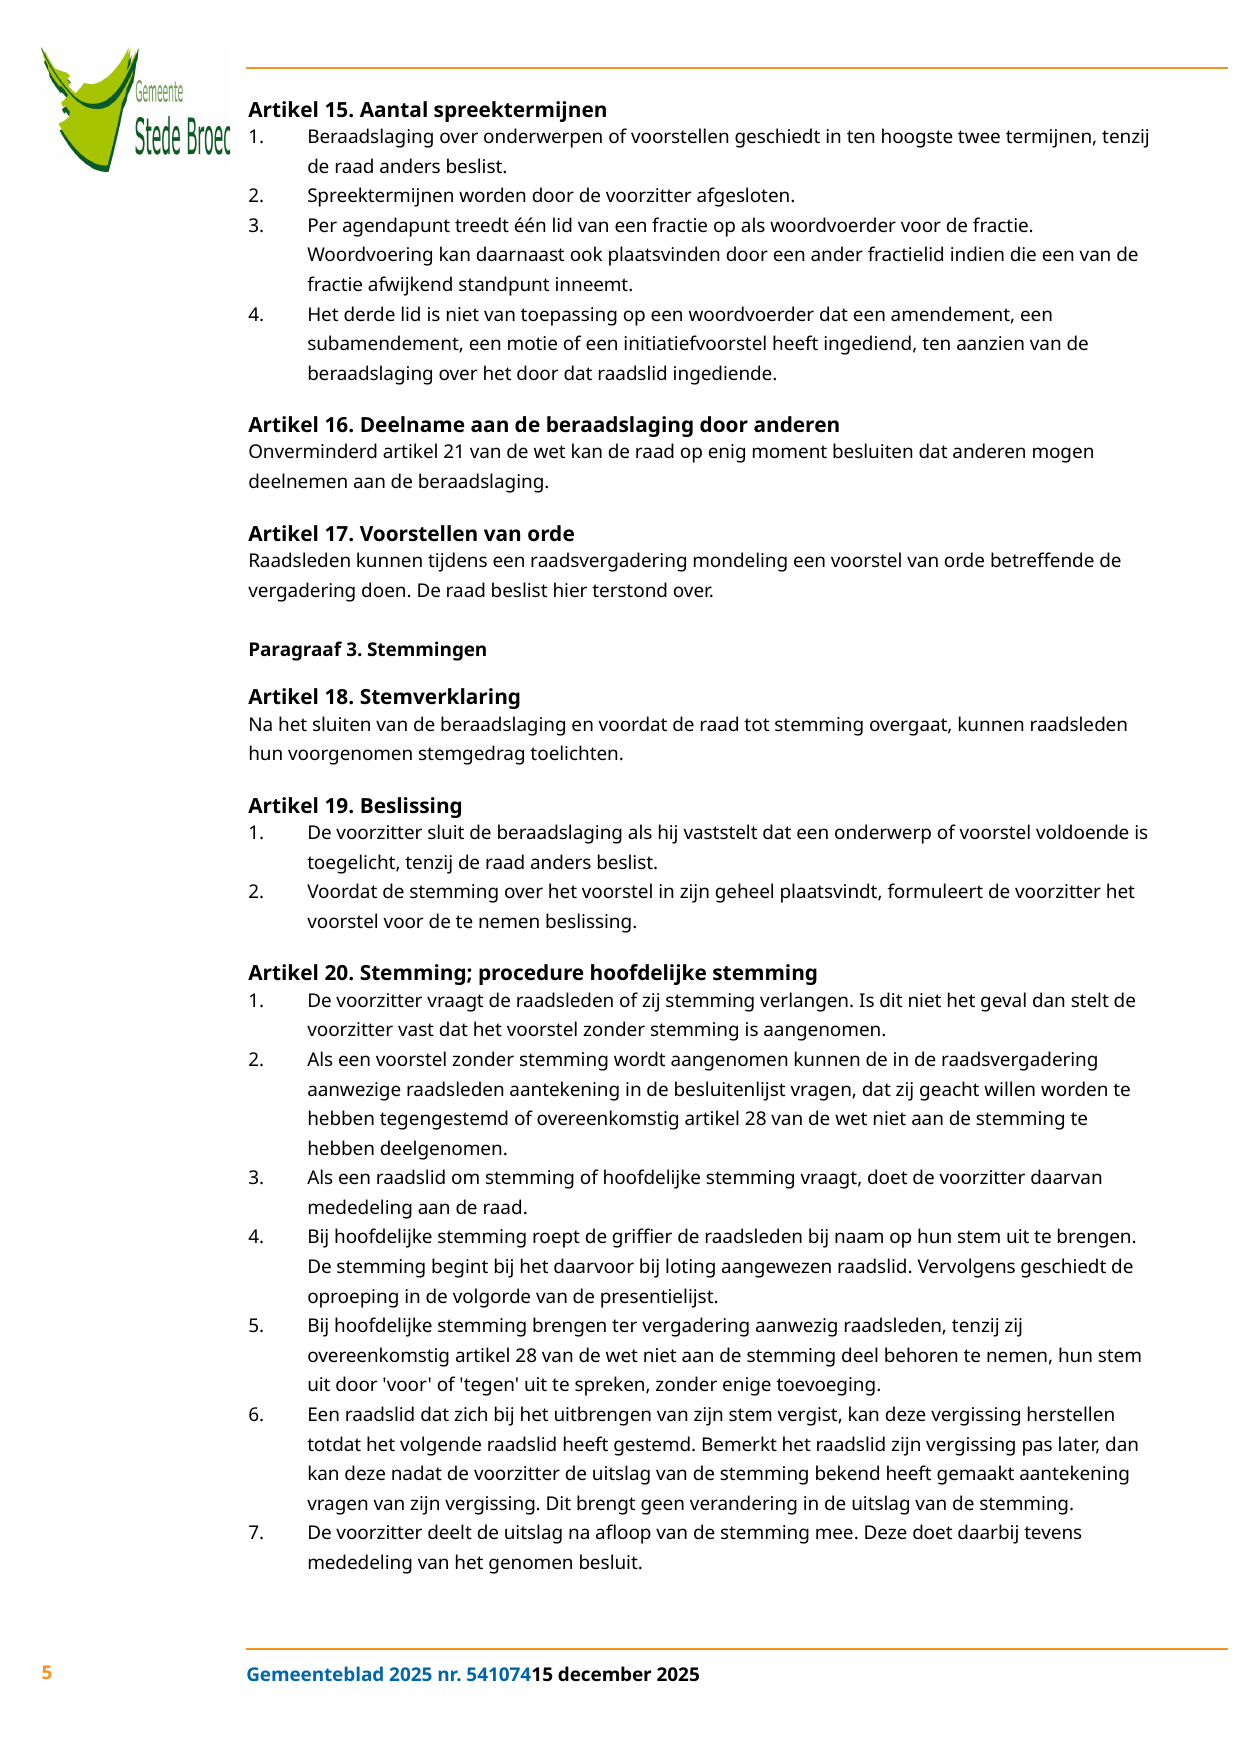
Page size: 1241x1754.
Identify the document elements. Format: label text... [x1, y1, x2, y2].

picture [41, 47, 231, 172]
list Per agendapunt treedt één lid van een fractie op als woordvoerder voor de fractie. Woordvoering kan daarnaast ook plaatsvinden door een ander fractielid indien die een van de fractie afwijkend standpunt inneemt. [248, 212, 1152, 297]
text Paragraaf 3. Stemmingen [248, 636, 1152, 662]
text Artikel 18. Stemverklaring [248, 682, 1152, 711]
text Artikel 17. Voorstellen van orde [248, 519, 1152, 547]
text Onverminderd artikel 21 van de wet kan de raad op enig moment besluiten dat anderen mogen deelnemen aan de beraadslaging. [248, 439, 1152, 494]
text Raadsleden kunnen tijdens een raadsvergadering mondeling een voorstel van orde betreffende de vergadering doen. De raad beslist hier terstond over. [248, 547, 1152, 602]
list Als een voorstel zonder stemming wordt aangenomen kunnen de in de raadsvergadering aanwezige raadsleden aantekening in de besluitenlijst vragen, dat zij geacht willen worden te hebben tegengestemd of overeenkomstig artikel 28 van de wet niet aan de stemming te hebben deelgenomen. [248, 1046, 1152, 1161]
list Het derde lid is niet van toepassing op een woordvoerder dat een amendement, een subamendement, een motie of een initiatiefvoorstel heeft ingediend, ten aanzien van de beraadslaging over het door dat raadslid ingediende. [248, 301, 1152, 386]
list Een raadslid dat zich bij het uitbrengen van zijn stem vergist, kan deze vergissing herstellen totdat het volgende raadslid heeft gestemd. Bemerkt het raadslid zijn vergissing pas later, dan kan deze nadat de voorzitter de uitslag van de stemming bekend heeft gemaakt aantekening vragen van zijn vergissing. Dit brengt geen verandering in de uitslag van de stemming. [248, 1401, 1152, 1516]
text Na het sluiten van de beraadslaging en voordat de raad tot stemming overgaat, kunnen raadsleden hun voorgenomen stemgedrag toelichten. [248, 711, 1152, 766]
list Beraadslaging over onderwerpen of voorstellen geschiedt in ten hoogste twee termijnen, tenzij de raad anders beslist. [248, 123, 1152, 178]
text Artikel 19. Beslissing [248, 791, 1152, 819]
list De voorzitter vraagt de raadsleden of zij stemming verlangen. Is dit niet het geval dan stelt de voorzitter vast dat het voorstel zonder stemming is aangenomen. [248, 987, 1152, 1042]
list De voorzitter sluit de beraadslaging als hij vaststelt dat een onderwerp of voorstel voldoende is toegelicht, tenzij de raad anders beslist. [248, 819, 1152, 875]
text Artikel 20. Stemming; procedure hoofdelijke stemming [248, 958, 1152, 987]
list Bij hoofdelijke stemming roept de griffier de raadsleden bij naam op hun stem uit te brengen. De stemming begint bij het daarvoor bij loting aangewezen raadslid. Vervolgens geschiedt de oproeping in de volgorde van de presentielijst. [248, 1224, 1152, 1308]
list Spreektermijnen worden door de voorzitter afgesloten. [248, 182, 1152, 208]
list Als een raadslid om stemming of hoofdelijke stemming vraagt, doet de voorzitter daarvan mededeling aan de raad. [248, 1164, 1152, 1220]
text Artikel 16. Deelname aan de beraadslaging door anderen [248, 410, 1152, 439]
list De voorzitter deelt de uitslag na afloop van de stemming mee. Deze doet daarbij tevens mededeling van het genomen besluit. [248, 1519, 1152, 1575]
list Bij hoofdelijke stemming brengen ter vergadering aanwezig raadsleden, tenzij zij overeenkomstig artikel 28 van de wet niet aan de stemming deel behoren te nemen, hun stem uit door 'voor' of 'tegen' uit te spreken, zonder enige toevoeging. [248, 1312, 1152, 1397]
text Artikel 15. Aantal spreektermijnen [248, 95, 1152, 123]
list Voordat de stemming over het voorstel in zijn geheel plaatsvindt, formuleert de voorzitter het voorstel voor de te nemen beslissing. [248, 878, 1152, 934]
